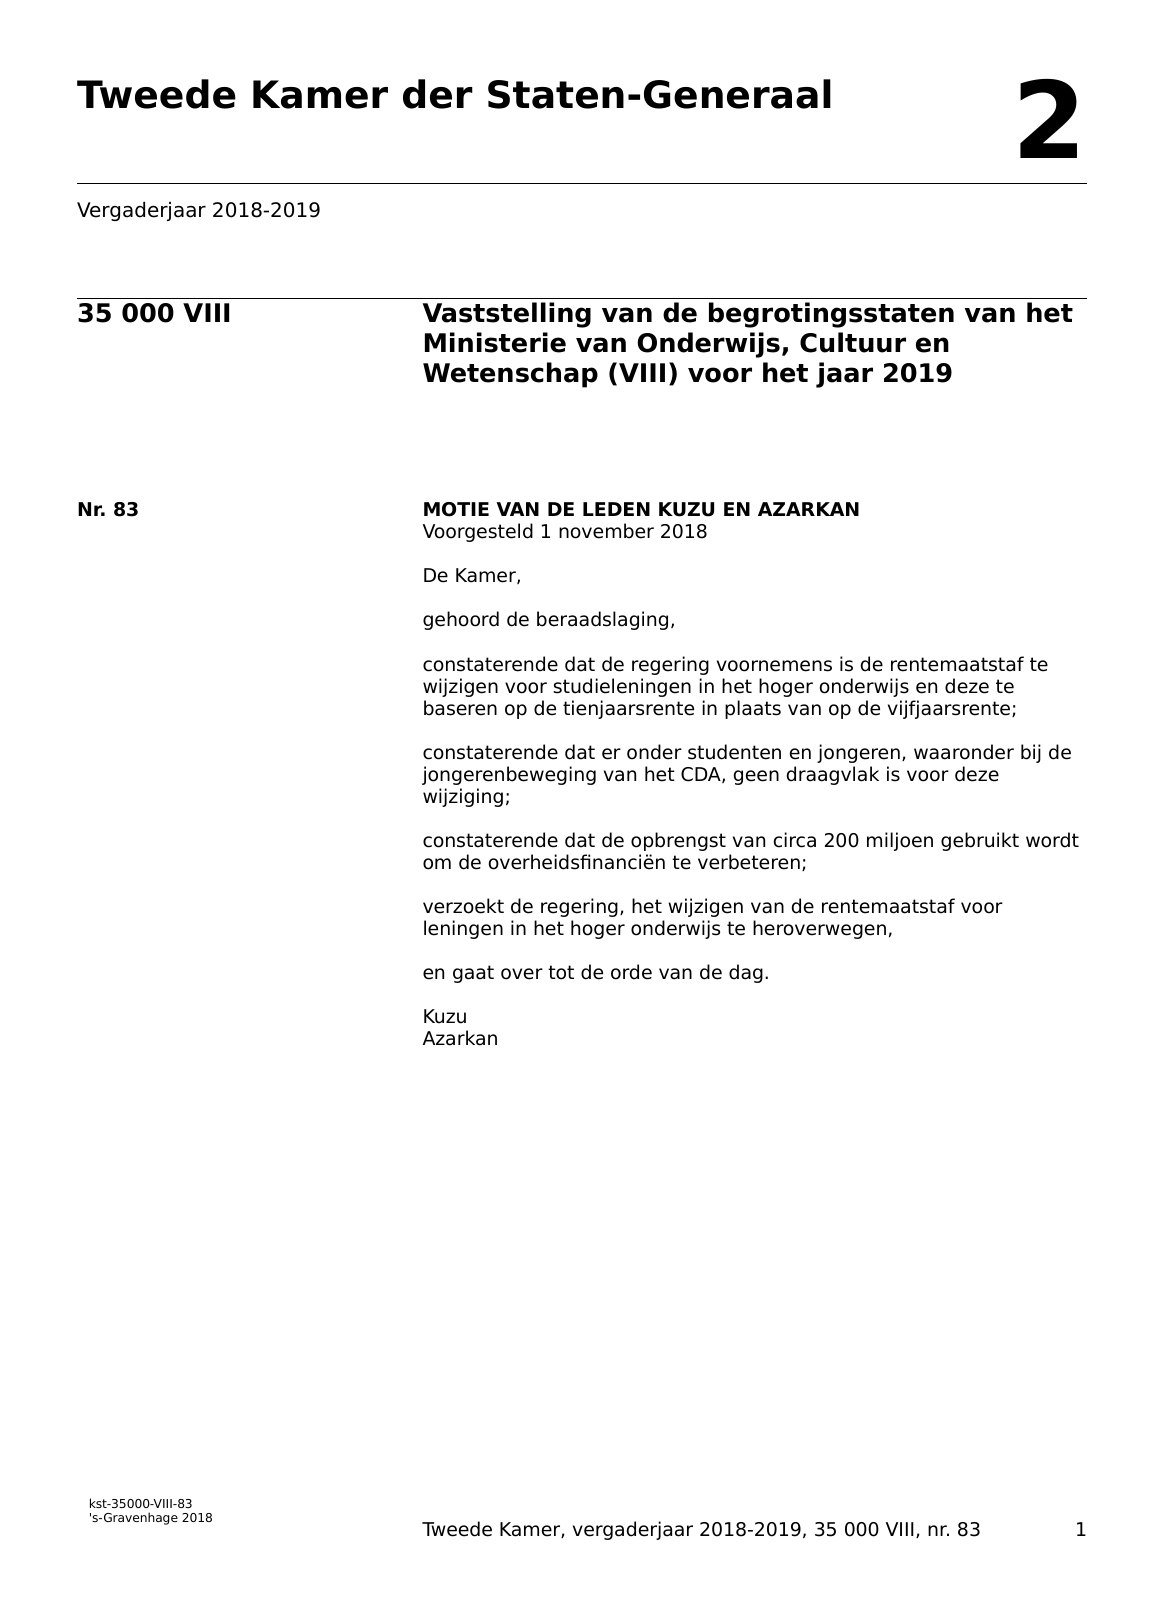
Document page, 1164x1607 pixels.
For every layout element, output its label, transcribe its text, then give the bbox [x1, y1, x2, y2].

text Voorgesteld 1 november 2018 [422, 521, 1087, 543]
text De Kamer, [422, 565, 1087, 587]
text en gaat over tot de orde van de dag. [422, 962, 1087, 984]
text kst-35000-VIII-83 [88, 1497, 323, 1511]
text constaterende dat er onder studenten en jongeren, waaronder bij de jongerenbeweging van het CDA, geen draagvlak is voor deze wijziging; [422, 742, 1087, 808]
text gehoord de beraadslaging, [422, 609, 1087, 631]
subtitle 35 000 VIII Vaststelling van de begrotingsstaten van het Ministerie van Onderwijs, Cultuur en Wetenschap (VIII) voor het jaar 2019 [77, 299, 1087, 388]
table_cell Vergaderjaar 2018-2019 [77, 184, 1087, 298]
subtitle Nr. 83 MOTIE VAN DE LEDEN KUZU EN AZARKAN [77, 499, 1087, 521]
text constaterende dat de regering voornemens is de rentemaatstaf te wijzigen voor studieleningen in het hoger onderwijs en deze te baseren op de tienjaarsrente in plaats van op de vijfjaarsrente; [422, 653, 1087, 719]
table_header Tweede Kamer der Staten-Generaal [77, 59, 886, 183]
text 's-Gravenhage 2018 [88, 1511, 323, 1525]
text Azarkan [422, 1028, 1087, 1050]
table_header 2 [886, 59, 1087, 183]
text Kuzu [422, 1006, 1087, 1028]
text verzoekt de regering, het wijzigen van de rentemaatstaf voor leningen in het hoger onderwijs te heroverwegen, [422, 896, 1087, 940]
text constaterende dat de opbrengst van circa 200 miljoen gebruikt wordt om de overheidsfinanciën te verbeteren; [422, 830, 1087, 874]
